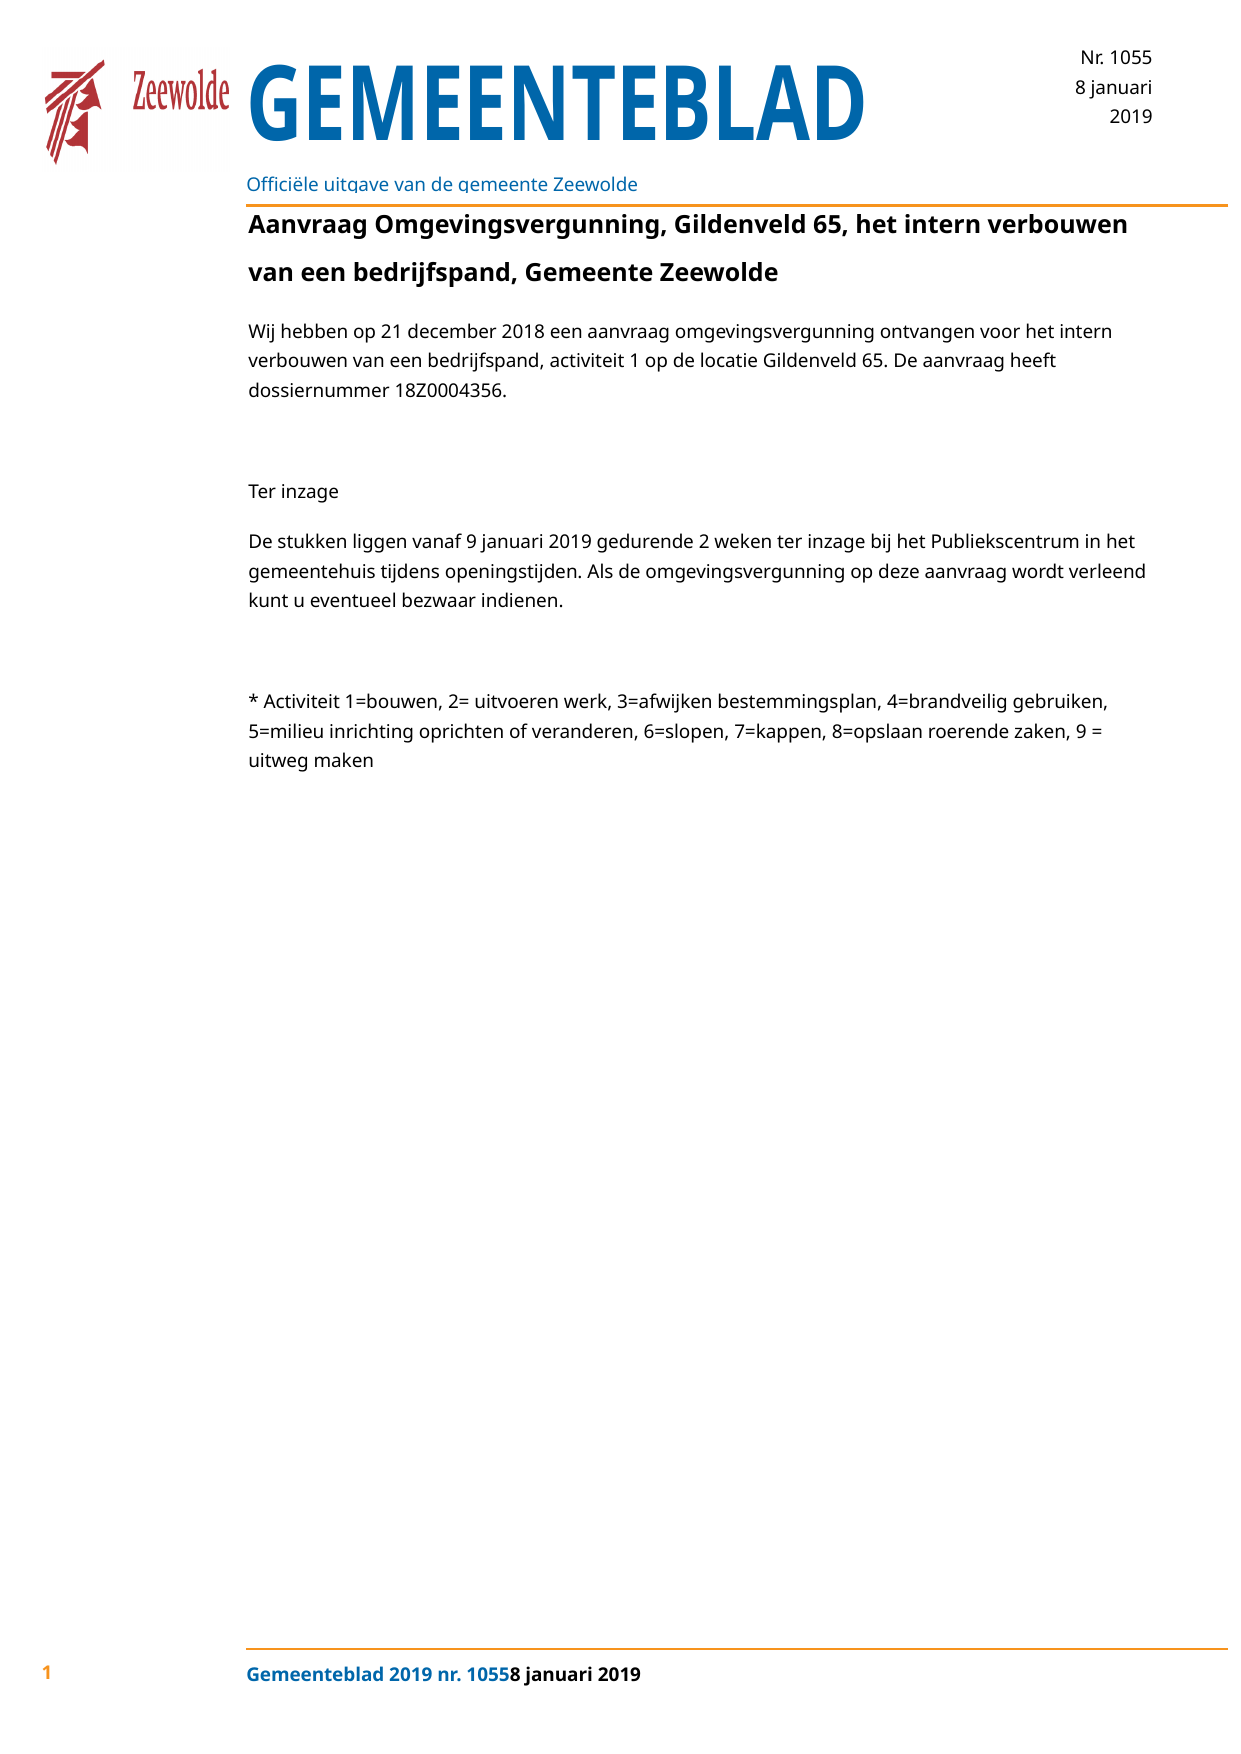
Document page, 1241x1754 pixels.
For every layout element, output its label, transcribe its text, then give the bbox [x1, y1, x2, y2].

picture [41, 47, 231, 172]
text Aanvraag Omgevingsvergunning, Gildenveld 65, het intern verbouwen van een bedrijfspand, Gemeente Zeewolde [248, 207, 1152, 288]
text * Activiteit 1=bouwen, 2= uitvoeren werk, 3=afwijken bestemmingsplan, 4=brandveilig gebruiken, 5=milieu inrichting oprichten of veranderen, 6=slopen, 7=kappen, 8=opslaan roerende zaken, 9 = uitweg maken [248, 688, 1152, 773]
text De stukken liggen vanaf 9 januari 2019 gedurende 2 weken ter inzage bij het Publiekscentrum in het gemeentehuis tijdens openingstijden. Als de omgevingsvergunning op deze aanvraag wordt verleend kunt u eventueel bezwaar indienen. [248, 528, 1152, 613]
text Wij hebben op 21 december 2018 een aanvraag omgevingsvergunning ontvangen voor het intern verbouwen van een bedrijfspand, activiteit 1 op de locatie Gildenveld 65. De aanvraag heeft dossiernummer 18Z0004356. [248, 318, 1152, 403]
text Ter inzage [248, 478, 1152, 504]
